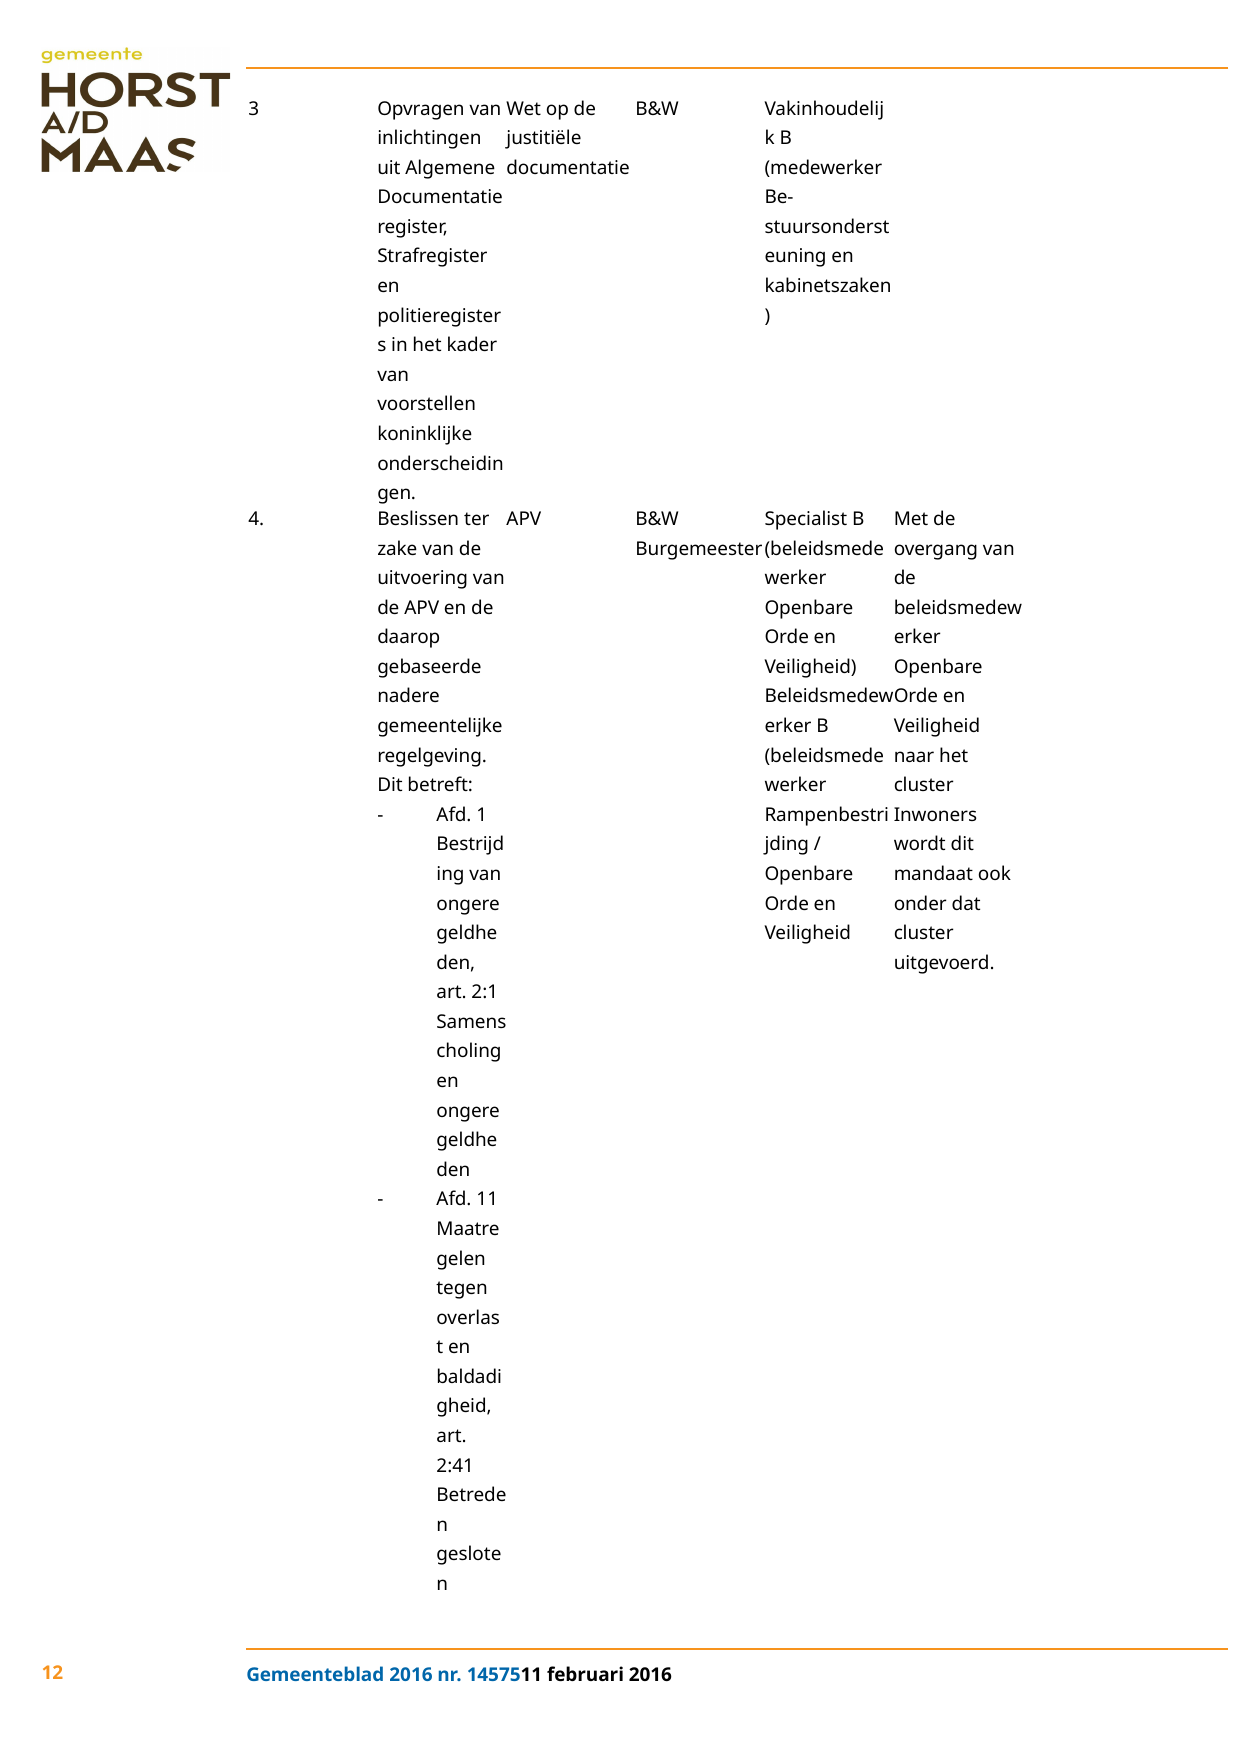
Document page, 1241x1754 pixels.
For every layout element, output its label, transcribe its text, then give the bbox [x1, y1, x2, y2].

table_cell Beslissen ter zake van de uitvoering van de APV en de daarop gebaseerde nadere gemeentelijke regelgeving. Dit betreft: Afd. 1 Bestrijding van ongeregeldheden, art. 2:1 Samenscholing en ongeregeldheden Afd. 11 Maatregelen tegen overlast en baldadigheid, art. 2:41 Betreden gesloten [377, 505, 506, 1596]
table_cell 3 [248, 95, 377, 505]
table_cell Opvragen van inlichtingen uit Algemene Documentatieregister, Strafregister en politieregisters in het kader van voorstellen koninklijke onderscheidingen. [377, 95, 506, 505]
table_cell Vakinhoudelijk B (medewerker Be-stuursondersteuning en kabinetszaken) [764, 95, 893, 505]
table_cell B&W [635, 95, 764, 505]
table_cell APV [506, 505, 635, 1596]
picture [41, 47, 231, 172]
table_cell B&W Burgemeester [635, 505, 764, 1596]
table_cell 4. [248, 505, 377, 1596]
table_cell Wet op de justitiële documentatie [506, 95, 635, 505]
table_cell Met de overgang van de beleidsmedewerker Openbare Orde en Veiligheid naar het cluster Inwoners wordt dit mandaat ook onder dat cluster uitgevoerd. [894, 505, 1022, 1596]
table_cell [894, 95, 1022, 505]
table_cell Specialist B (beleidsmedewerker Openbare Orde en Veiligheid) Beleidsmedewerker B (beleidsmedewerker Rampenbestrijding / Openbare Orde en Veiligheid [764, 505, 893, 1596]
